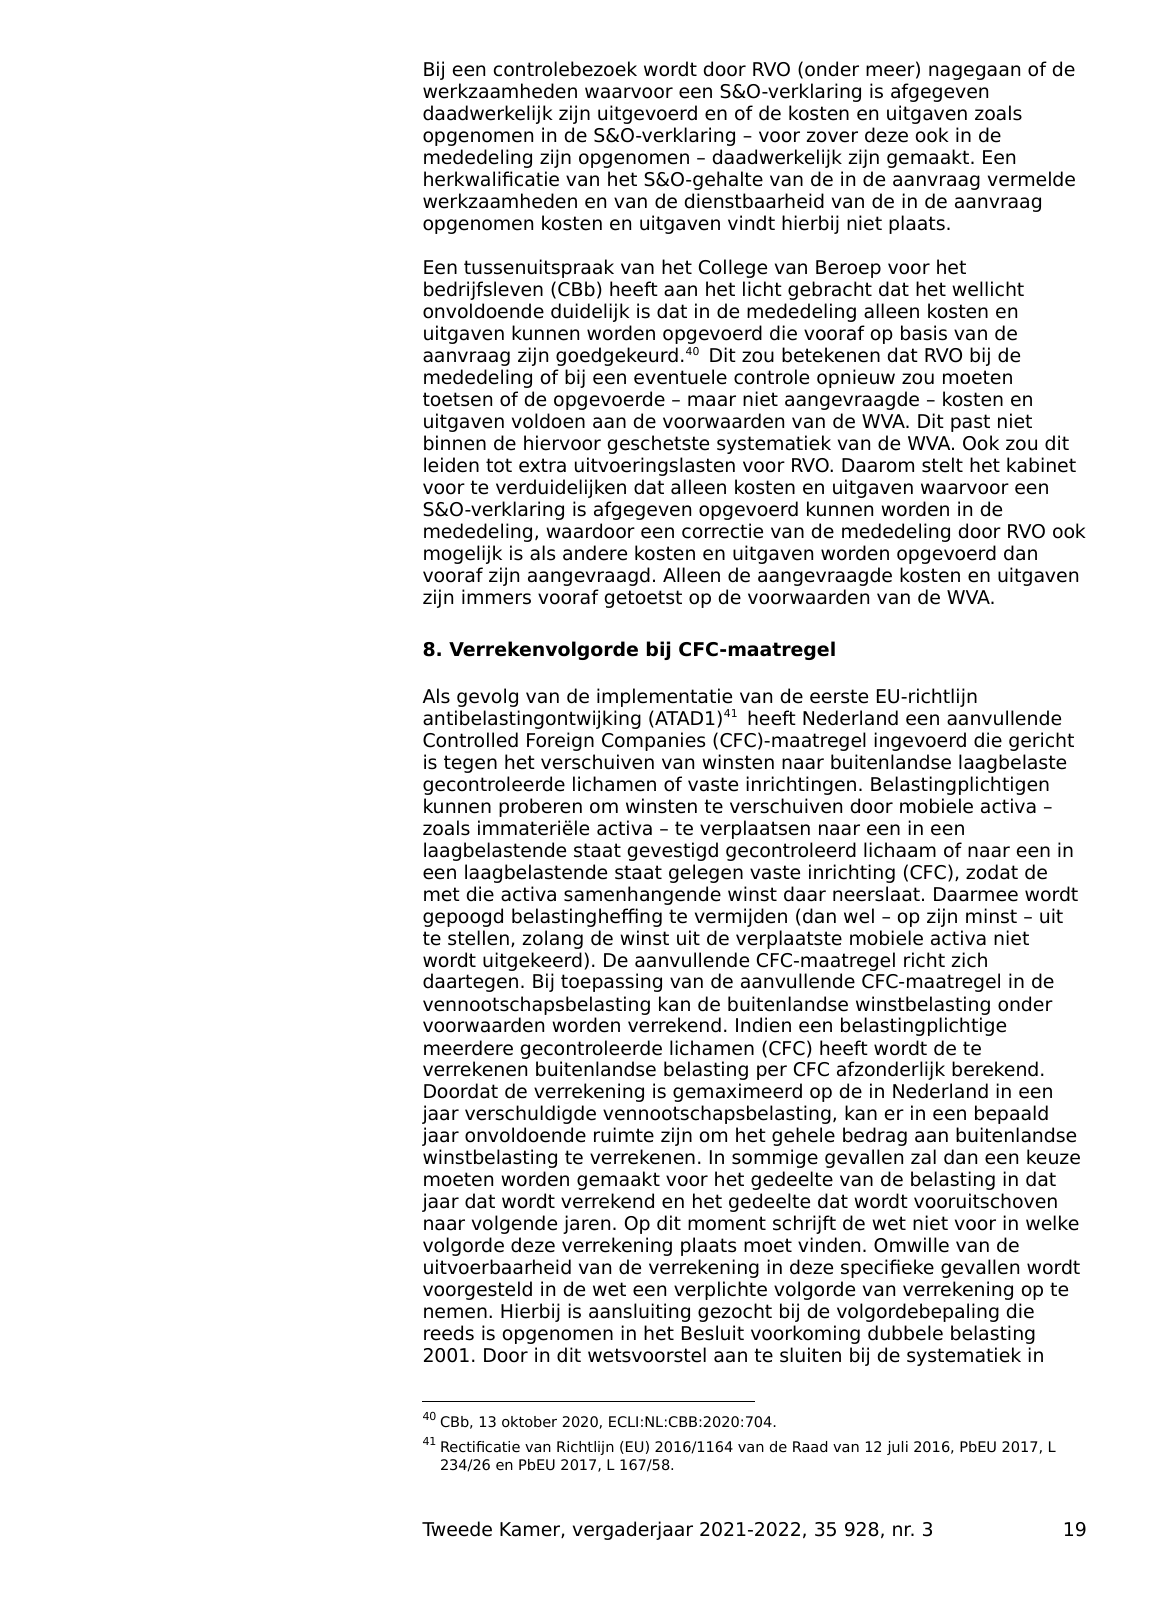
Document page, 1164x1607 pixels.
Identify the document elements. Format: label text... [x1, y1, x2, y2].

text Bij een controlebezoek wordt door RVO (onder meer) nagegaan of de werkzaamheden waarvoor een S&O-verklaring is afgegeven daadwerkelijk zijn uitgevoerd en of de kosten en uitgaven zoals opgenomen in de S&O-verklaring – voor zover deze ook in de mededeling zijn opgenomen – daadwerkelijk zijn gemaakt. Een herkwalificatie van het S&O-gehalte van de in de aanvraag vermelde werkzaamheden en van de dienstbaarheid van de in de aanvraag opgenomen kosten en uitgaven vindt hierbij niet plaats. [422, 59, 1087, 235]
subtitle 8. Verrekenvolgorde bij CFC-maatregel [422, 639, 1087, 661]
text Rectificatie van Richtlijn (EU) 2016/1164 van de Raad van 12 juli 2016, PbEU 2017, L 234/26 en PbEU 2017, L 167/58. [422, 1435, 1087, 1474]
text CBb, 13 oktober 2020, ECLI:NL:CBB:2020:704. [422, 1410, 1087, 1432]
text Een tussenuitspraak van het College van Beroep voor het bedrijfsleven (CBb) heeft aan het licht gebracht dat het wellicht onvoldoende duidelijk is dat in de mededeling alleen kosten en uitgaven kunnen worden opgevoerd die vooraf op basis van de aanvraag zijn goedgekeurd. Dit zou betekenen dat RVO bij de mededeling of bij een eventuele controle opnieuw zou moeten toetsen of de opgevoerde – maar niet aangevraagde – kosten en uitgaven voldoen aan de voorwaarden van de WVA. Dit past niet binnen de hiervoor geschetste systematiek van de WVA. Ook zou dit leiden tot extra uitvoeringslasten voor RVO. Daarom stelt het kabinet voor te verduidelijken dat alleen kosten en uitgaven waarvoor een S&O-verklaring is afgegeven opgevoerd kunnen worden in de mededeling, waardoor een correctie van de mededeling door RVO ook mogelijk is als andere kosten en uitgaven worden opgevoerd dan vooraf zijn aangevraagd. Alleen de aangevraagde kosten en uitgaven zijn immers vooraf getoetst op de voorwaarden van de WVA. [422, 257, 1087, 609]
text Als gevolg van de implementatie van de eerste EU-richtlijn antibelastingontwijking (ATAD1) heeft Nederland een aanvullende Controlled Foreign Companies (CFC)-maatregel ingevoerd die gericht is tegen het verschuiven van winsten naar buitenlandse laagbelaste gecontroleerde lichamen of vaste inrichtingen. Belastingplichtigen kunnen proberen om winsten te verschuiven door mobiele activa – zoals immateriële activa – te verplaatsen naar een in een laagbelastende staat gevestigd gecontroleerd lichaam of naar een in een laagbelastende staat gelegen vaste inrichting (CFC), zodat de met die activa samenhangende winst daar neerslaat. Daarmee wordt gepoogd belastingheffing te vermijden (dan wel – op zijn minst – uit te stellen, zolang de winst uit de verplaatste mobiele activa niet wordt uitgekeerd). De aanvullende CFC-maatregel richt zich daartegen. Bij toepassing van de aanvullende CFC-maatregel in de vennootschapsbelasting kan de buitenlandse winstbelasting onder voorwaarden worden verrekend. Indien een belastingplichtige meerdere gecontroleerde lichamen (CFC) heeft wordt de te verrekenen buitenlandse belasting per CFC afzonderlijk berekend. Doordat de verrekening is gemaximeerd op de in Nederland in een jaar verschuldigde vennootschapsbelasting, kan er in een bepaald jaar onvoldoende ruimte zijn om het gehele bedrag aan buitenlandse winstbelasting te verrekenen. In sommige gevallen zal dan een keuze moeten worden gemaakt voor het gedeelte van de belasting in dat jaar dat wordt verrekend en het gedeelte dat wordt vooruitschoven naar volgende jaren. Op dit moment schrijft de wet niet voor in welke volgorde deze verrekening plaats moet vinden. Omwille van de uitvoerbaarheid van de verrekening in deze specifieke gevallen wordt voorgesteld in de wet een verplichte volgorde van verrekening op te nemen. Hierbij is aansluiting gezocht bij de volgordebepaling die reeds is opgenomen in het Besluit voorkoming dubbele belasting 2001. Door in dit wetsvoorstel aan te sluiten bij de systematiek in [422, 686, 1087, 1367]
